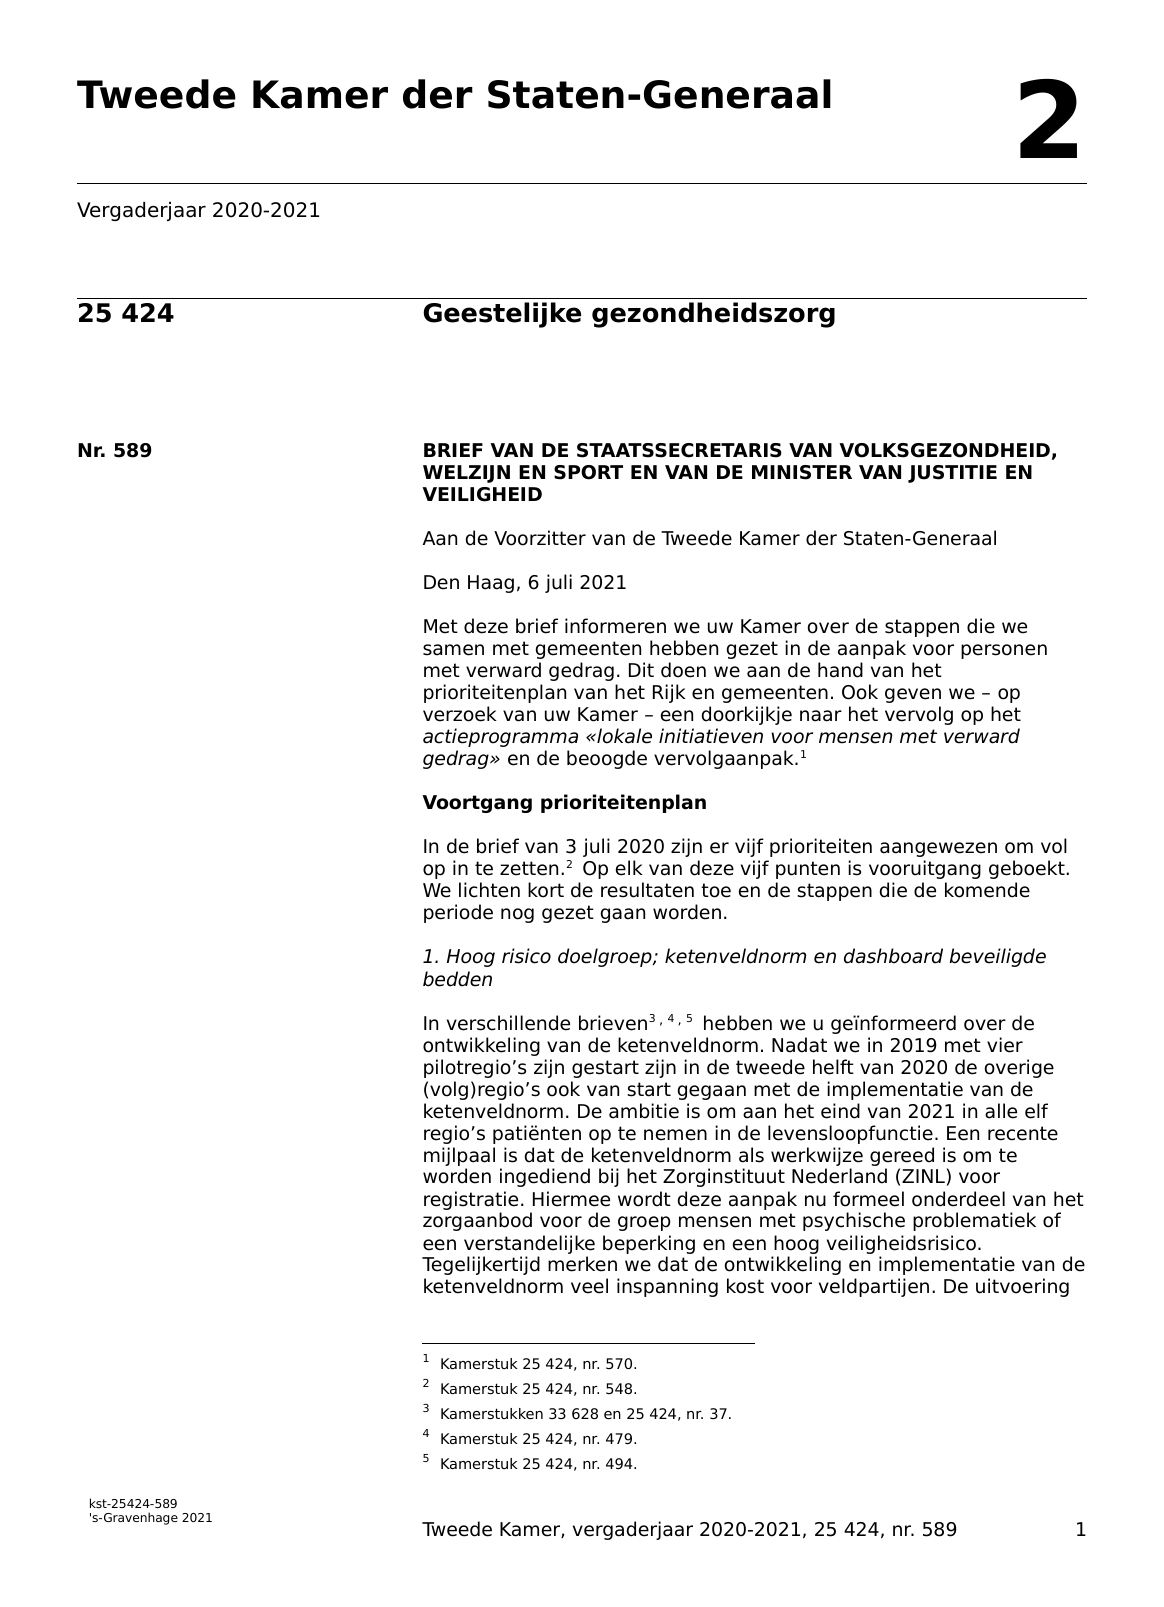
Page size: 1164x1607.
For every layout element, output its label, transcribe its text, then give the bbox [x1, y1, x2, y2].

subtitle Voortgang prioriteitenplan [422, 792, 1087, 814]
subtitle 1. Hoog risico doelgroep; ketenveldnorm en dashboard beveiligde bedden [422, 946, 1087, 990]
text Kamerstuk 25 424, nr. 494. [422, 1452, 1087, 1474]
text In verschillende brieven, , hebben we u geïnformeerd over de ontwikkeling van de ketenveldnorm. Nadat we in 2019 met vier pilotregio’s zijn gestart zijn in de tweede helft van 2020 de overige (volg)regio’s ook van start gegaan met de implementatie van de ketenveldnorm. De ambitie is om aan het eind van 2021 in alle elf regio’s patiënten op te nemen in de levensloopfunctie. Een recente mijlpaal is dat de ketenveldnorm als werkwijze gereed is om te worden ingediend bij het Zorginstituut Nederland (ZINL) voor registratie. Hiermee wordt deze aanpak nu formeel onderdeel van het zorgaanbod voor de groep mensen met psychische problematiek of een verstandelijke beperking en een hoog veiligheidsrisico. Tegelijkertijd merken we dat de ontwikkeling en implementatie van de ketenveldnorm veel inspanning kost voor veldpartijen. De uitvoering [422, 1013, 1087, 1298]
text Met deze brief informeren we uw Kamer over de stappen die we samen met gemeenten hebben gezet in de aanpak voor personen met verward gedrag. Dit doen we aan de hand van het prioriteitenplan van het Rijk en gemeenten. Ook geven we – op verzoek van uw Kamer – een doorkijkje naar het vervolg op het actieprogramma «lokale initiatieven voor mensen met verward gedrag» en de beoogde vervolgaanpak. [422, 616, 1087, 770]
text Den Haag, 6 juli 2021 [422, 572, 1087, 594]
text Kamerstukken 33 628 en 25 424, nr. 37. [422, 1402, 1087, 1424]
subtitle 25 424 Geestelijke gezondheidszorg [77, 299, 1087, 329]
text In de brief van 3 juli 2020 zijn er vijf prioriteiten aangewezen om vol op in te zetten. Op elk van deze vijf punten is vooruitgang geboekt. We lichten kort de resultaten toe en de stappen die de komende periode nog gezet gaan worden. [422, 836, 1087, 924]
text Kamerstuk 25 424, nr. 479. [422, 1427, 1087, 1449]
table_header 2 [886, 59, 1087, 183]
text Kamerstuk 25 424, nr. 548. [422, 1377, 1087, 1399]
table_cell Vergaderjaar 2020-2021 [77, 184, 1087, 298]
text Kamerstuk 25 424, nr. 570. [422, 1352, 1087, 1374]
subtitle Nr. 589 BRIEF VAN DE STAATSSECRETARIS VAN VOLKSGEZONDHEID, WELZIJN EN SPORT EN VAN DE MINISTER VAN JUSTITIE EN VEILIGHEID [77, 440, 1087, 506]
text Aan de Voorzitter van de Tweede Kamer der Staten-Generaal [422, 528, 1087, 550]
text 's-Gravenhage 2021 [88, 1511, 323, 1525]
text kst-25424-589 [88, 1497, 323, 1511]
table_header Tweede Kamer der Staten-Generaal [77, 59, 886, 183]
